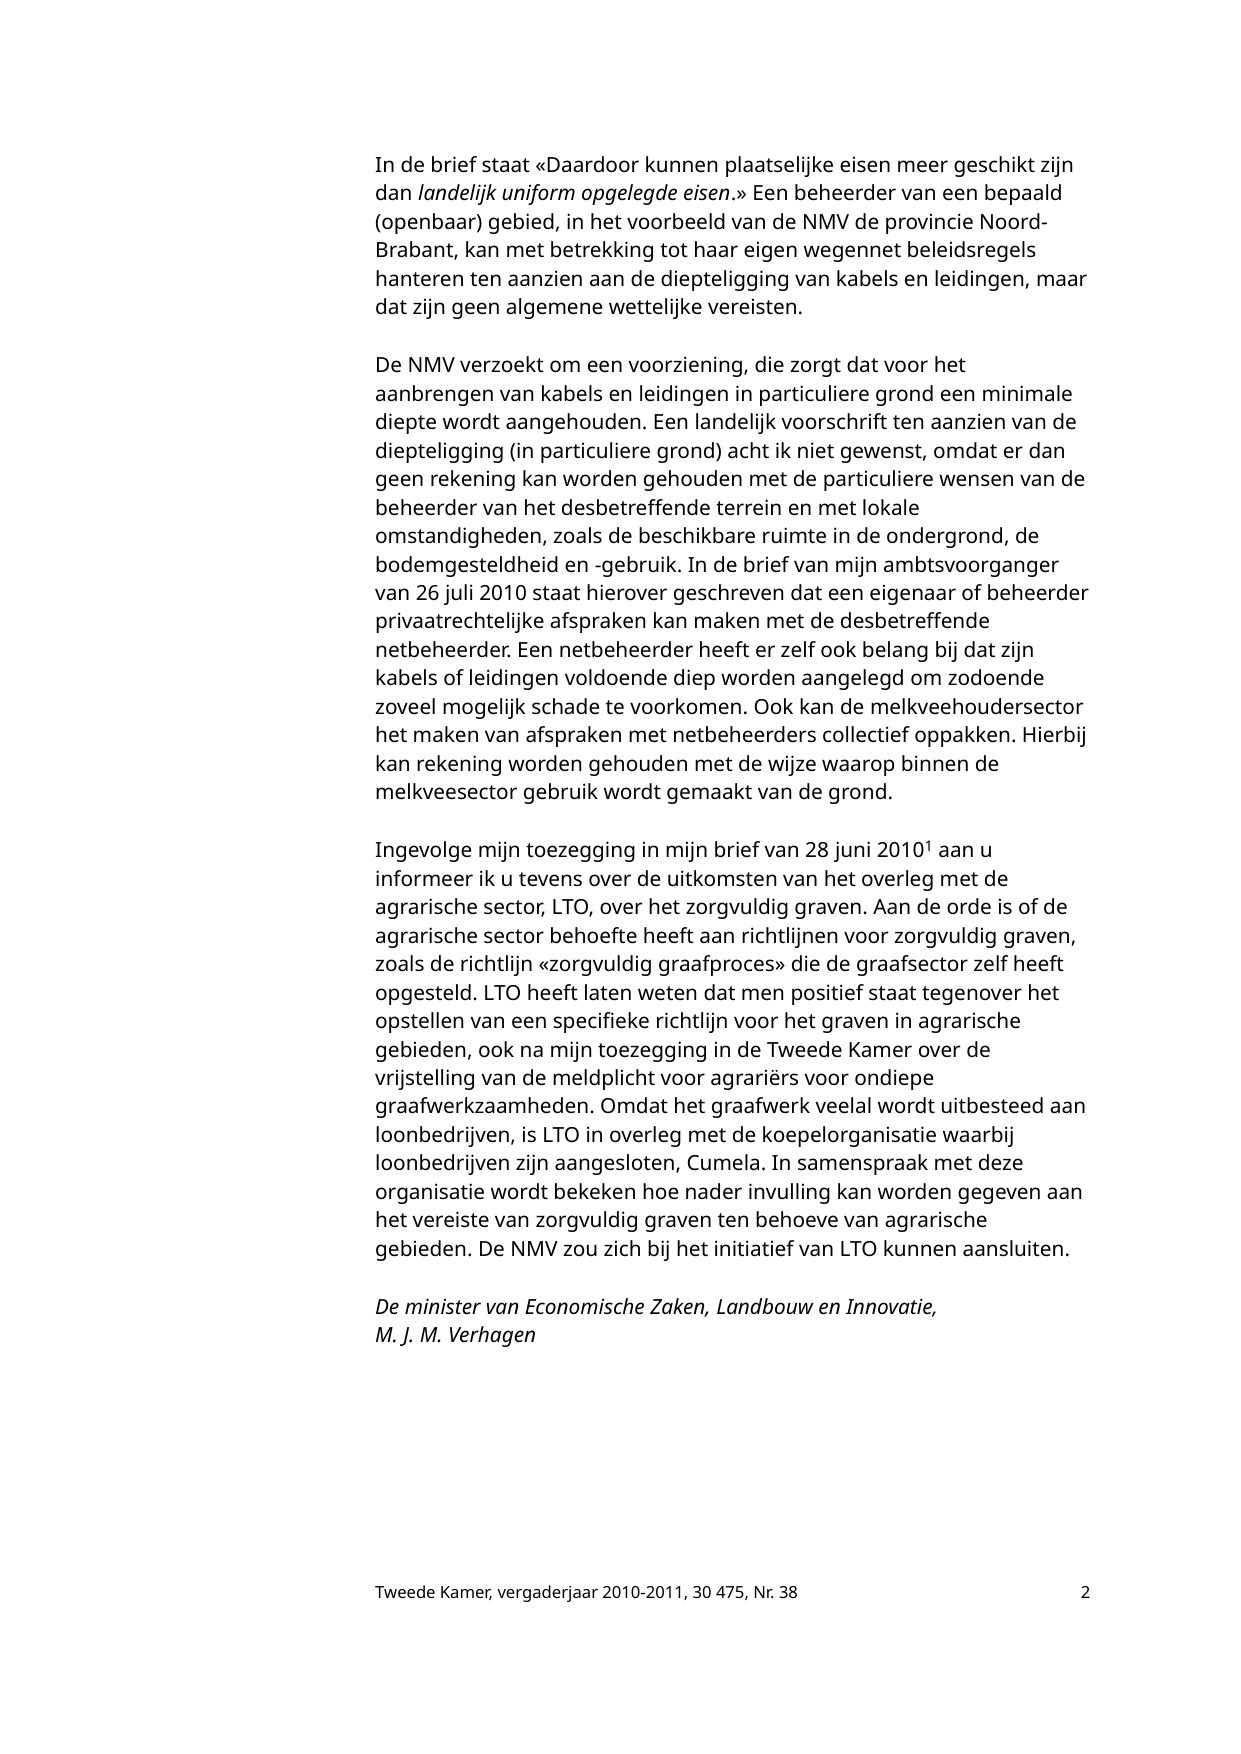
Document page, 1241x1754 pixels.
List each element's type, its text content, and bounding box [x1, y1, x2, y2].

text M. J. M. Verhagen [375, 1321, 1090, 1349]
text Ingevolge mijn toezegging in mijn brief van 28 juni 20101 aan u informeer ik u tevens over de uitkomsten van het overleg met de agrarische sector, LTO, over het zorgvuldig graven. Aan de orde is of de agrarische sector behoefte heeft aan richtlijnen voor zorgvuldig graven, zoals de richtlijn «zorgvuldig graafproces» die de graafsector zelf heeft opgesteld. LTO heeft laten weten dat men positief staat tegenover het opstellen van een specifieke richtlijn voor het graven in agrarische gebieden, ook na mijn toezegging in de Tweede Kamer over de vrijstelling van de meldplicht voor agrariërs voor ondiepe graafwerkzaamheden. Omdat het graafwerk veelal wordt uitbesteed aan loonbedrijven, is LTO in overleg met de koepelorganisatie waarbij loonbedrijven zijn aangesloten, Cumela. In samenspraak met deze organisatie wordt bekeken hoe nader invulling kan worden gegeven aan het vereiste van zorgvuldig graven ten behoeve van agrarische gebieden. De NMV zou zich bij het initiatief van LTO kunnen aansluiten. [375, 836, 1090, 1262]
text In de brief staat «Daardoor kunnen plaatselijke eisen meer geschikt zijn dan landelijk uniform opgelegde eisen.» Een beheerder van een bepaald (openbaar) gebied, in het voorbeeld van de NMV de provincie Noord-Brabant, kan met betrekking tot haar eigen wegennet beleidsregels hanteren ten aanzien aan de diepteligging van kabels en leidingen, maar dat zijn geen algemene wettelijke vereisten. [375, 150, 1090, 321]
text De NMV verzoekt om een voorziening, die zorgt dat voor het aanbrengen van kabels en leidingen in particuliere grond een minimale diepte wordt aangehouden. Een landelijk voorschrift ten aanzien van de diepteligging (in particuliere grond) acht ik niet gewenst, omdat er dan geen rekening kan worden gehouden met de particuliere wensen van de beheerder van het desbetreffende terrein en met lokale omstandigheden, zoals de beschikbare ruimte in de ondergrond, de bodemgesteldheid en -gebruik. In de brief van mijn ambtsvoorganger van 26 juli 2010 staat hierover geschreven dat een eigenaar of beheerder privaatrechtelijke afspraken kan maken met de desbetreffende netbeheerder. Een netbeheerder heeft er zelf ook belang bij dat zijn kabels of leidingen voldoende diep worden aangelegd om zodoende zoveel mogelijk schade te voorkomen. Ook kan de melkveehoudersector het maken van afspraken met netbeheerders collectief oppakken. Hierbij kan rekening worden gehouden met de wijze waarop binnen de melkveesector gebruik wordt gemaakt van de grond. [375, 351, 1090, 806]
text De minister van Economische Zaken, Landbouw en Innovatie, [375, 1292, 1090, 1321]
